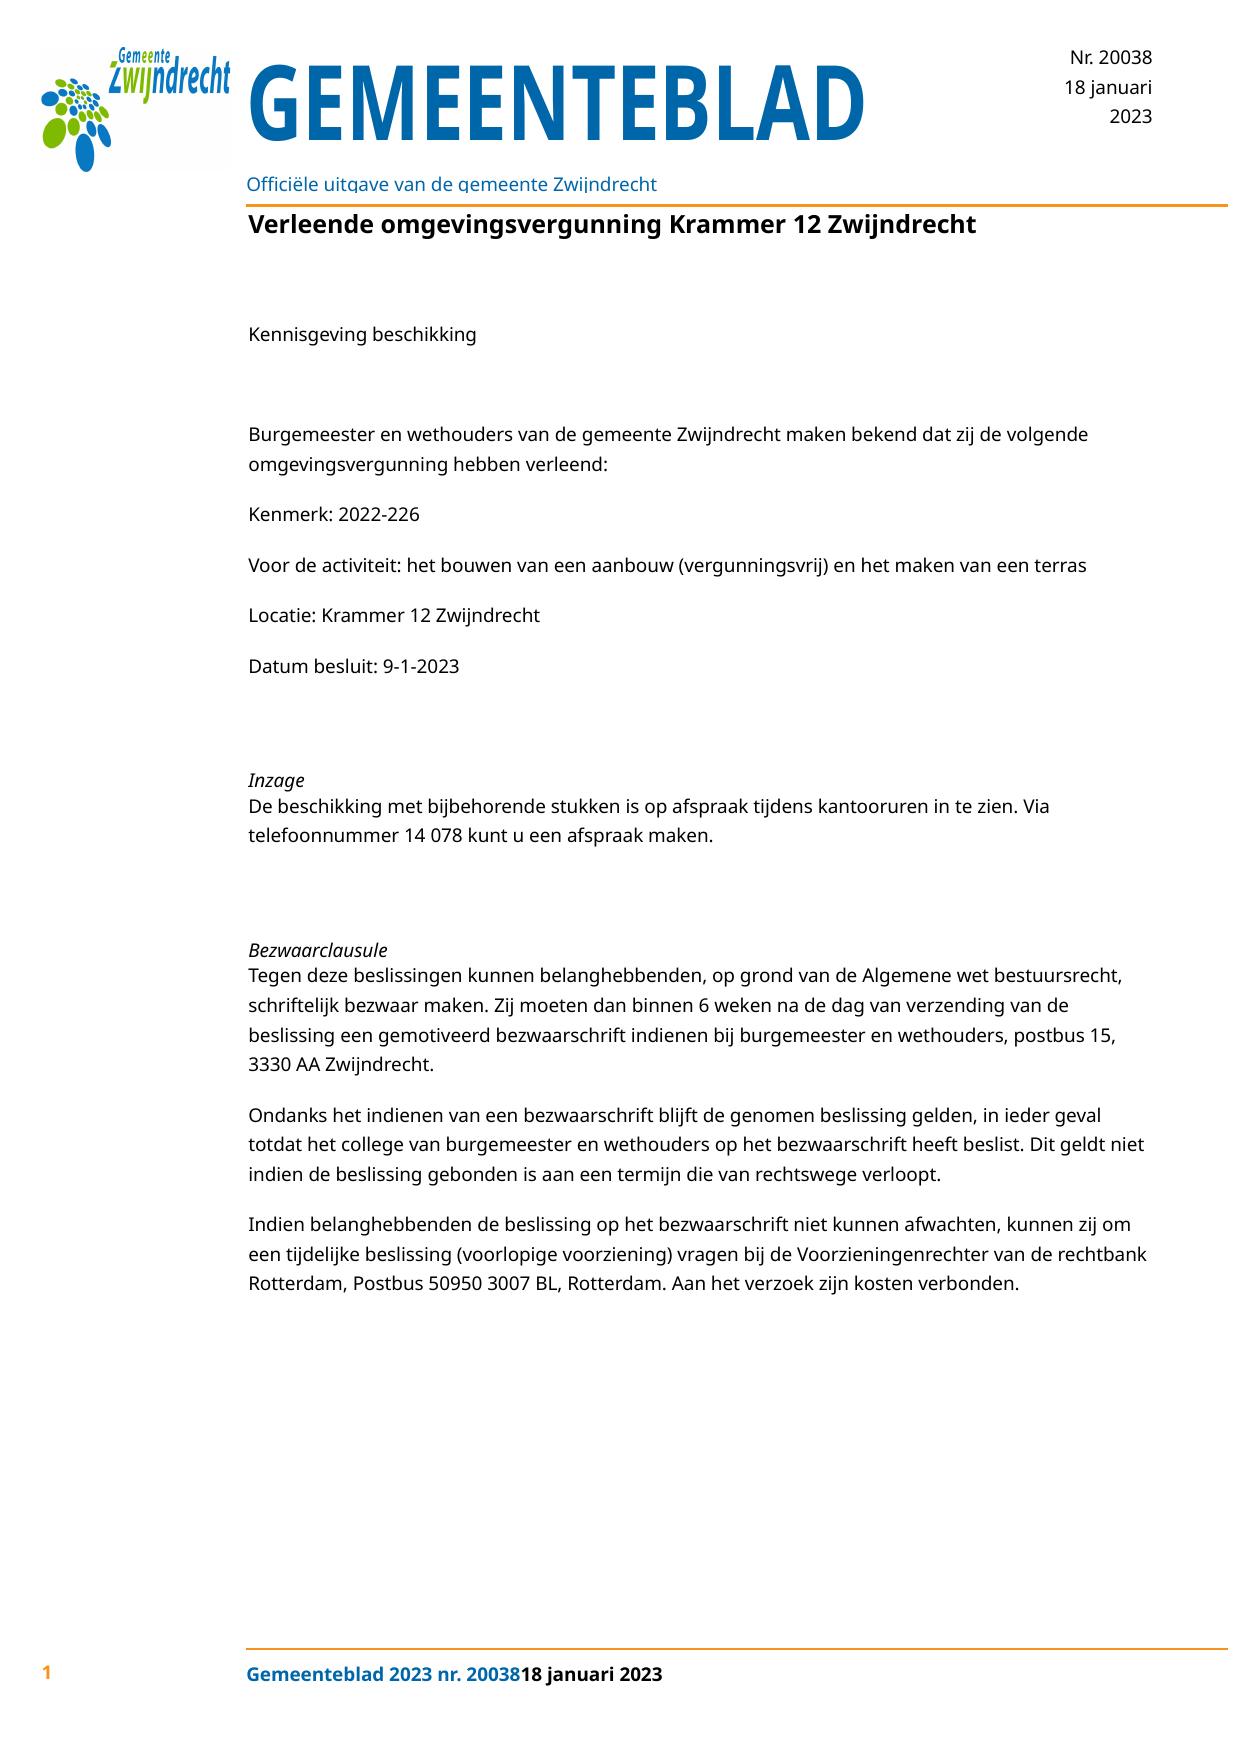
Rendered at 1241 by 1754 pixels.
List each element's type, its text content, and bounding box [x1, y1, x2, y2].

text Inzage [248, 767, 1152, 793]
text Verleende omgevingsvergunning Krammer 12 Zwijndrecht [248, 207, 1152, 241]
text Ondanks het indienen van een bezwaarschrift blijft de genomen beslissing gelden, in ieder geval totdat het college van burgemeester en wethouders op het bezwaarschrift heeft beslist. Dit geldt niet indien de beslissing gebonden is aan een termijn die van rechtswege verloopt. [248, 1102, 1152, 1187]
text Voor de activiteit: het bouwen van een aanbouw (vergunningsvrij) en het maken van een terras [248, 552, 1152, 578]
text Kennisgeving beschikking [248, 321, 1152, 346]
text Bezwaarclausule [248, 937, 1152, 963]
text Indien belanghebbenden de beslissing op het bezwaarschrift niet kunnen afwachten, kunnen zij om een tijdelijke beslissing (voorlopige voorziening) vragen bij de Voorzieningenrechter van de rechtbank Rotterdam, Postbus 50950 3007 BL, Rotterdam. Aan het verzoek zijn kosten verbonden. [248, 1211, 1152, 1296]
text Datum besluit: 9-1-2023 [248, 653, 1152, 678]
text Kenmerk: 2022-226 [248, 502, 1152, 527]
picture [41, 47, 231, 172]
text Tegen deze beslissingen kunnen belanghebbenden, op grond van de Algemene wet bestuursrecht, schriftelijk bezwaar maken. Zij moeten dan binnen 6 weken na de dag van verzending van de beslissing een gemotiveerd bezwaarschrift indienen bij burgemeester en wethouders, postbus 15, 3330 AA Zwijndrecht. [248, 963, 1152, 1077]
text Locatie: Krammer 12 Zwijndrecht [248, 602, 1152, 628]
text Burgemeester en wethouders van de gemeente Zwijndrecht maken bekend dat zij de volgende omgevingsvergunning hebben verleend: [248, 422, 1152, 477]
text De beschikking met bijbehorende stukken is op afspraak tijdens kantooruren in te zien. Via telefoonnummer 14 078 kunt u een afspraak maken. [248, 793, 1152, 848]
